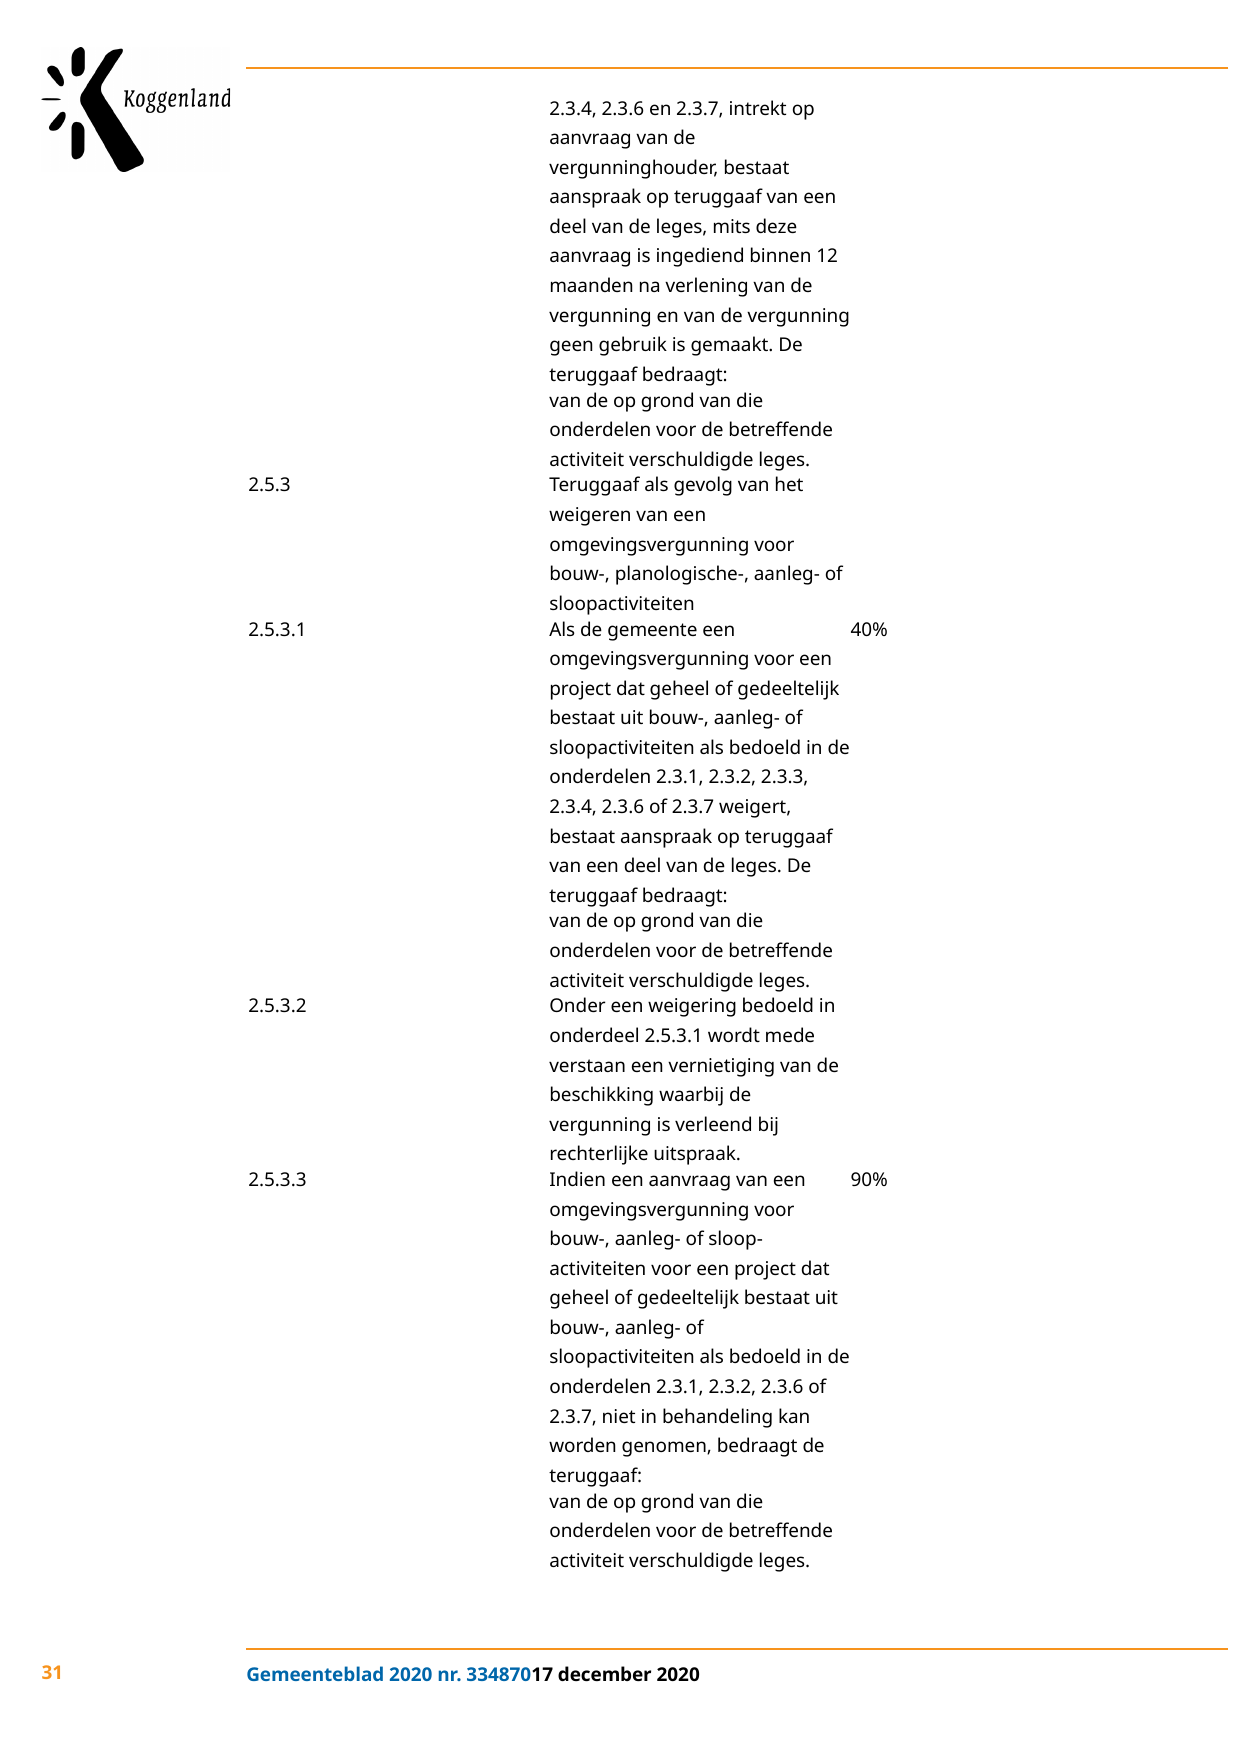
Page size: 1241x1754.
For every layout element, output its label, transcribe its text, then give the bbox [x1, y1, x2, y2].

table_cell Onder een weigering bedoeld in onderdeel 2.5.3.1 wordt mede verstaan een vernietiging van de beschikking waarbij de vergunning is verleend bij rechterlijke uitspraak. [549, 993, 850, 1166]
table_cell 2.5.3 [248, 472, 549, 616]
table_cell [549, 1573, 850, 1598]
table_cell [850, 993, 1152, 1166]
table_cell Teruggaaf als gevolg van het weigeren van een omgevingsvergunning voor bouw-, planologische-, aanleg- of sloopactiviteiten [549, 472, 850, 616]
picture [41, 47, 231, 172]
table_cell [850, 908, 1152, 993]
table_cell [248, 387, 549, 472]
table_cell van de op grond van die onderdelen voor de betreffende activiteit verschuldigde leges. [549, 387, 850, 472]
table_cell [248, 1573, 549, 1598]
table_cell [248, 95, 549, 387]
table_cell [850, 1488, 1152, 1573]
table_cell [850, 1573, 1152, 1598]
table_cell 2.5.3.2 [248, 993, 549, 1166]
table_cell [850, 472, 1152, 616]
table_cell Als de gemeente een omgevingsvergunning voor een project dat geheel of gedeeltelijk bestaat uit bouw-, aanleg- of sloopactiviteiten als bedoeld in de onderdelen 2.3.1, 2.3.2, 2.3.3, 2.3.4, 2.3.6 of 2.3.7 weigert, bestaat aanspraak op teruggaaf van een deel van de leges. De teruggaaf bedraagt: [549, 616, 850, 908]
table_cell van de op grond van die onderdelen voor de betreffende activiteit verschuldigde leges. [549, 908, 850, 993]
table_cell [248, 908, 549, 993]
table_cell Indien een aanvraag van een omgevingsvergunning voor bouw-, aanleg- of sloop-activiteiten voor een project dat geheel of gedeeltelijk bestaat uit bouw-, aanleg- of sloopactiviteiten als bedoeld in de onderdelen 2.3.1, 2.3.2, 2.3.6 of 2.3.7, niet in behandeling kan worden genomen, bedraagt de teruggaaf: [549, 1166, 850, 1488]
table_cell [850, 95, 1152, 387]
table_cell [248, 1488, 549, 1573]
table_cell 2.5.3.1 [248, 616, 549, 908]
table_cell van de op grond van die onderdelen voor de betreffende activiteit verschuldigde leges. [549, 1488, 850, 1573]
table_cell 2.5.3.3 [248, 1166, 549, 1488]
table_cell 2.3.4, 2.3.6 en 2.3.7, intrekt op aanvraag van de vergunninghouder, bestaat aanspraak op teruggaaf van een deel van de leges, mits deze aanvraag is ingediend binnen 12 maanden na verlening van de vergunning en van de vergunning geen gebruik is gemaakt. De teruggaaf bedraagt: [549, 95, 850, 387]
table_cell 40% [850, 616, 1152, 908]
table_cell [850, 387, 1152, 472]
table_cell 90% [850, 1166, 1152, 1488]
